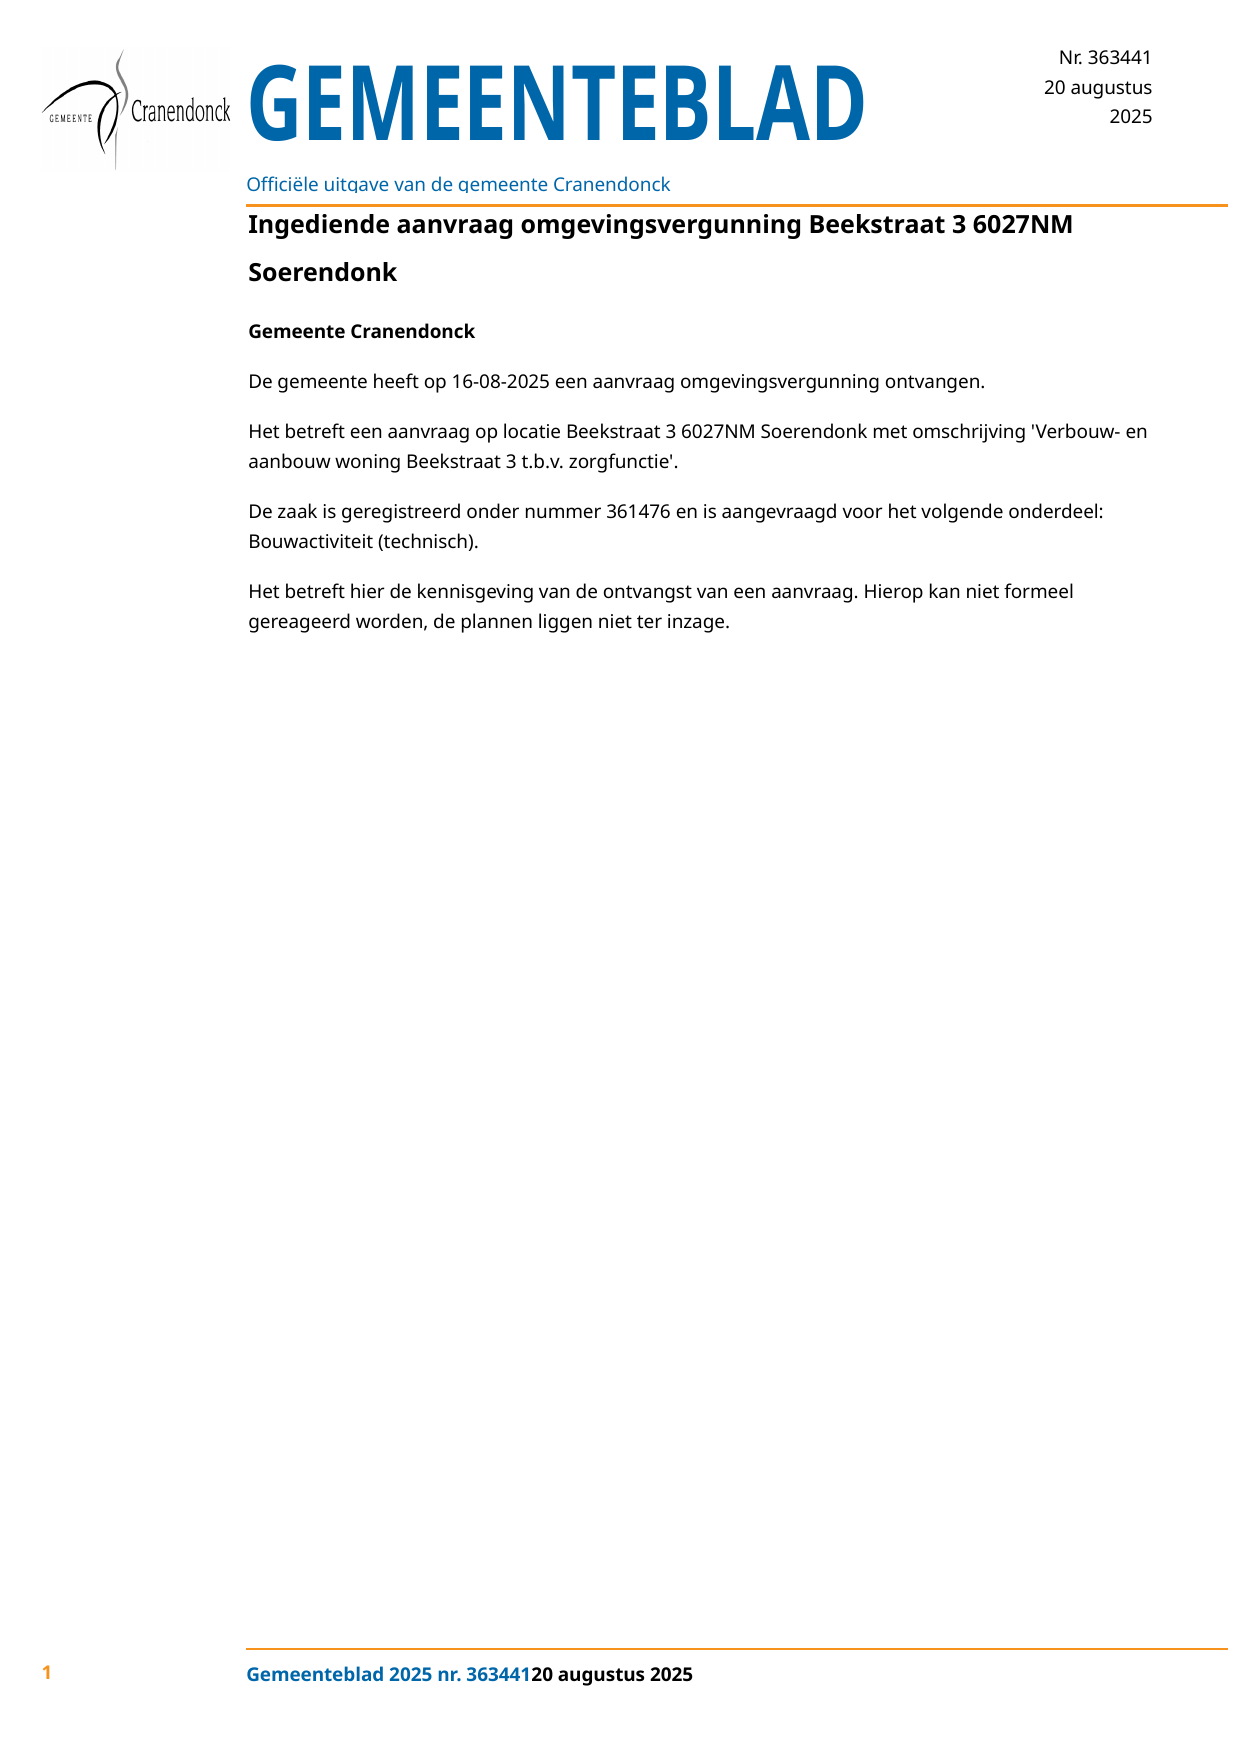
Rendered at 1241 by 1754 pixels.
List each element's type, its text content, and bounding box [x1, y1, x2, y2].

text De zaak is geregistreerd onder nummer 361476 en is aangevraagd voor het volgende onderdeel: Bouwactiviteit (technisch). [248, 499, 1152, 554]
text Gemeente Cranendonck [248, 318, 1152, 344]
text De gemeente heeft op 16-08-2025 een aanvraag omgevingsvergunning ontvangen. [248, 368, 1152, 394]
picture [41, 47, 231, 172]
text Ingediende aanvraag omgevingsvergunning Beekstraat 3 6027NM Soerendonk [248, 207, 1152, 288]
text Het betreft hier de kennisgeving van de ontvangst van een aanvraag. Hierop kan niet formeel gereageerd worden, de plannen liggen niet ter inzage. [248, 579, 1152, 634]
text Het betreft een aanvraag op locatie Beekstraat 3 6027NM Soerendonk met omschrijving 'Verbouw- en aanbouw woning Beekstraat 3 t.b.v. zorgfunctie'. [248, 419, 1152, 474]
